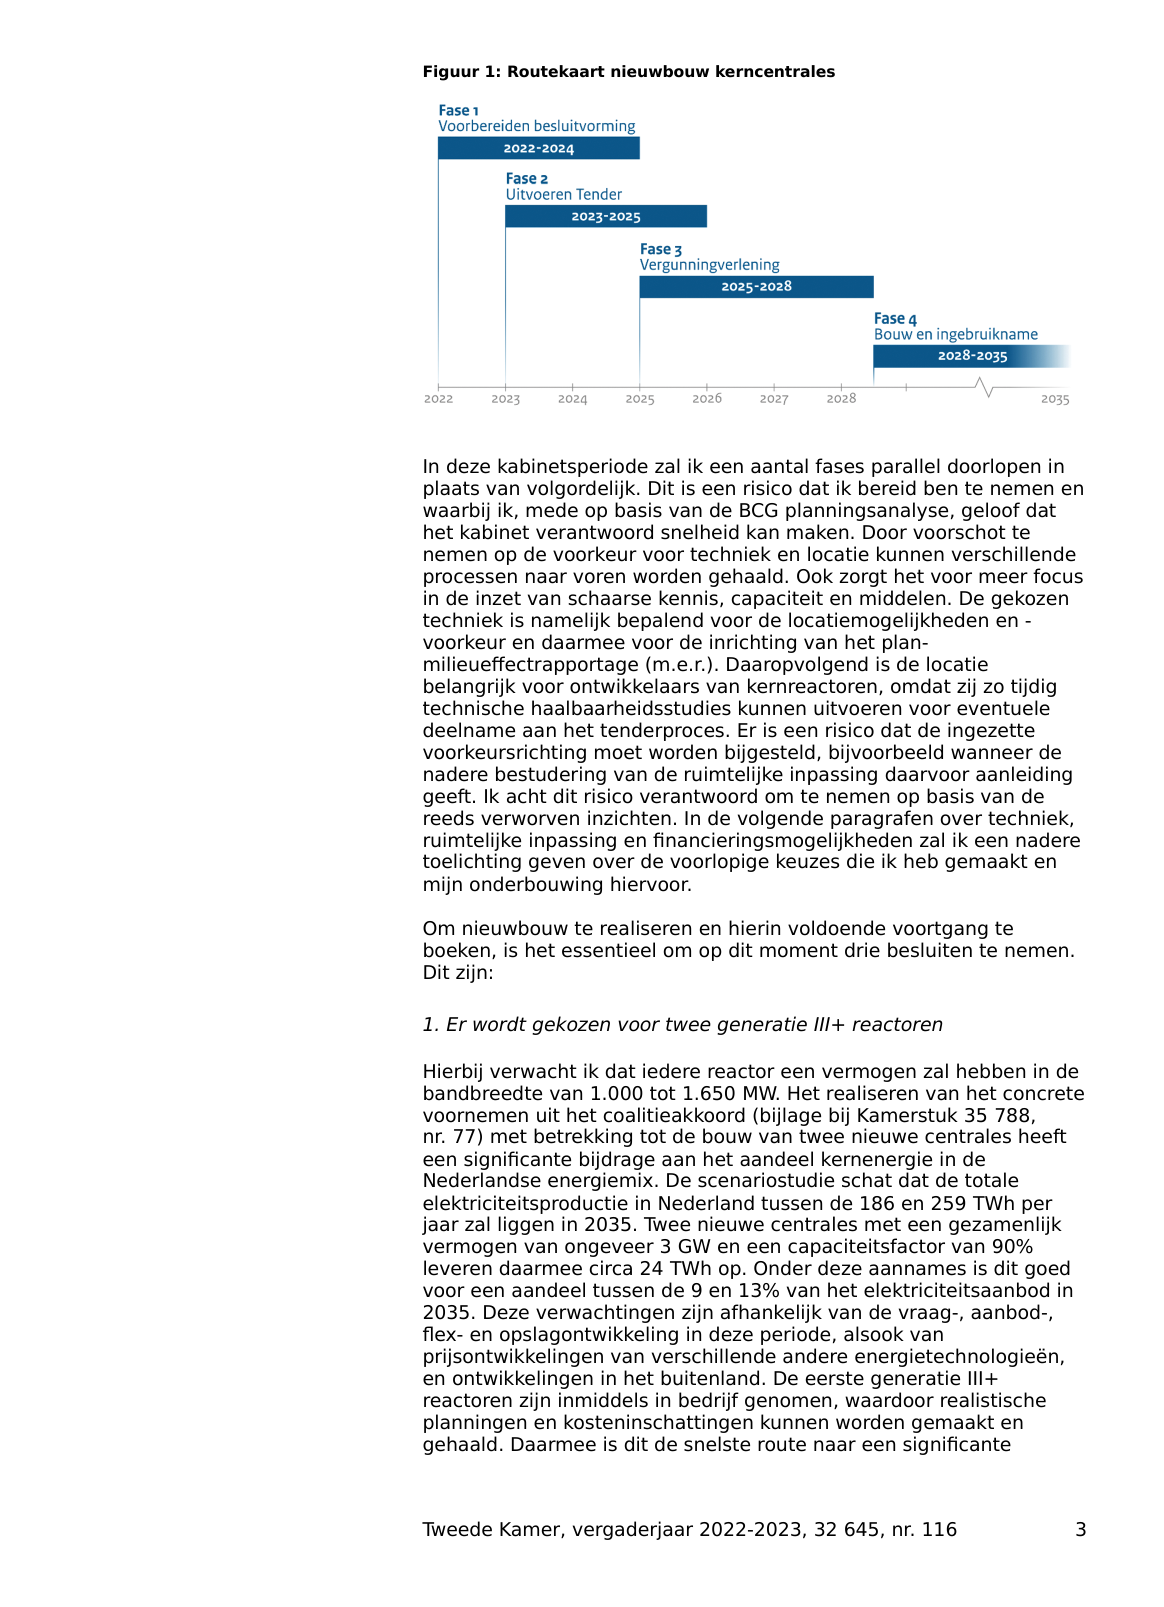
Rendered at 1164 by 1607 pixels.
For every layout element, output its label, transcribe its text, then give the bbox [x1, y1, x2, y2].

picture [422, 92, 1072, 412]
subtitle 1. Er wordt gekozen voor twee generatie III+ reactoren [422, 1013, 1087, 1036]
text Figuur 1: Routekaart nieuwbouw kerncentrales [422, 63, 1072, 81]
text Hierbij verwacht ik dat iedere reactor een vermogen zal hebben in de bandbreedte van 1.000 tot 1.650 MW. Het realiseren van het concrete voornemen uit het coalitieakkoord (bijlage bij Kamerstuk 35 788, nr. 77) met betrekking tot de bouw van twee nieuwe centrales heeft een significante bijdrage aan het aandeel kernenergie in de Nederlandse energiemix. De scenariostudie schat dat de totale elektriciteitsproductie in Nederland tussen de 186 en 259 TWh per jaar zal liggen in 2035. Twee nieuwe centrales met een gezamenlijk vermogen van ongeveer 3 GW en een capaciteitsfactor van 90% leveren daarmee circa 24 TWh op. Onder deze aannames is dit goed voor een aandeel tussen de 9 en 13% van het elektriciteitsaanbod in 2035. Deze verwachtingen zijn afhankelijk van de vraag-, aanbod-, flex- en opslagontwikkeling in deze periode, alsook van prijsontwikkelingen van verschillende andere energietechnologieën, en ontwikkelingen in het buitenland. De eerste generatie III+ reactoren zijn inmiddels in bedrijf genomen, waardoor realistische planningen en kosteninschattingen kunnen worden gemaakt en gehaald. Daarmee is dit de snelste route naar een significante [422, 1061, 1087, 1456]
text In deze kabinetsperiode zal ik een aantal fases parallel doorlopen in plaats van volgordelijk. Dit is een risico dat ik bereid ben te nemen en waarbij ik, mede op basis van de BCG planningsanalyse, geloof dat het kabinet verantwoord snelheid kan maken. Door voorschot te nemen op de voorkeur voor techniek en locatie kunnen verschillende processen naar voren worden gehaald. Ook zorgt het voor meer focus in de inzet van schaarse kennis, capaciteit en middelen. De gekozen techniek is namelijk bepalend voor de locatiemogelijkheden en -voorkeur en daarmee voor de inrichting van het plan-milieueffectrapportage (m.e.r.). Daaropvolgend is de locatie belangrijk voor ontwikkelaars van kernreactoren, omdat zij zo tijdig technische haalbaarheidsstudies kunnen uitvoeren voor eventuele deelname aan het tenderproces. Er is een risico dat de ingezette voorkeursrichting moet worden bijgesteld, bijvoorbeeld wanneer de nadere bestudering van de ruimtelijke inpassing daarvoor aanleiding geeft. Ik acht dit risico verantwoord om te nemen op basis van de reeds verworven inzichten. In de volgende paragrafen over techniek, ruimtelijke inpassing en financieringsmogelijkheden zal ik een nadere toelichting geven over de voorlopige keuzes die ik heb gemaakt en mijn onderbouwing hiervoor. [422, 456, 1087, 895]
text Om nieuwbouw te realiseren en hierin voldoende voortgang te boeken, is het essentieel om op dit moment drie besluiten te nemen. Dit zijn: [422, 918, 1087, 983]
